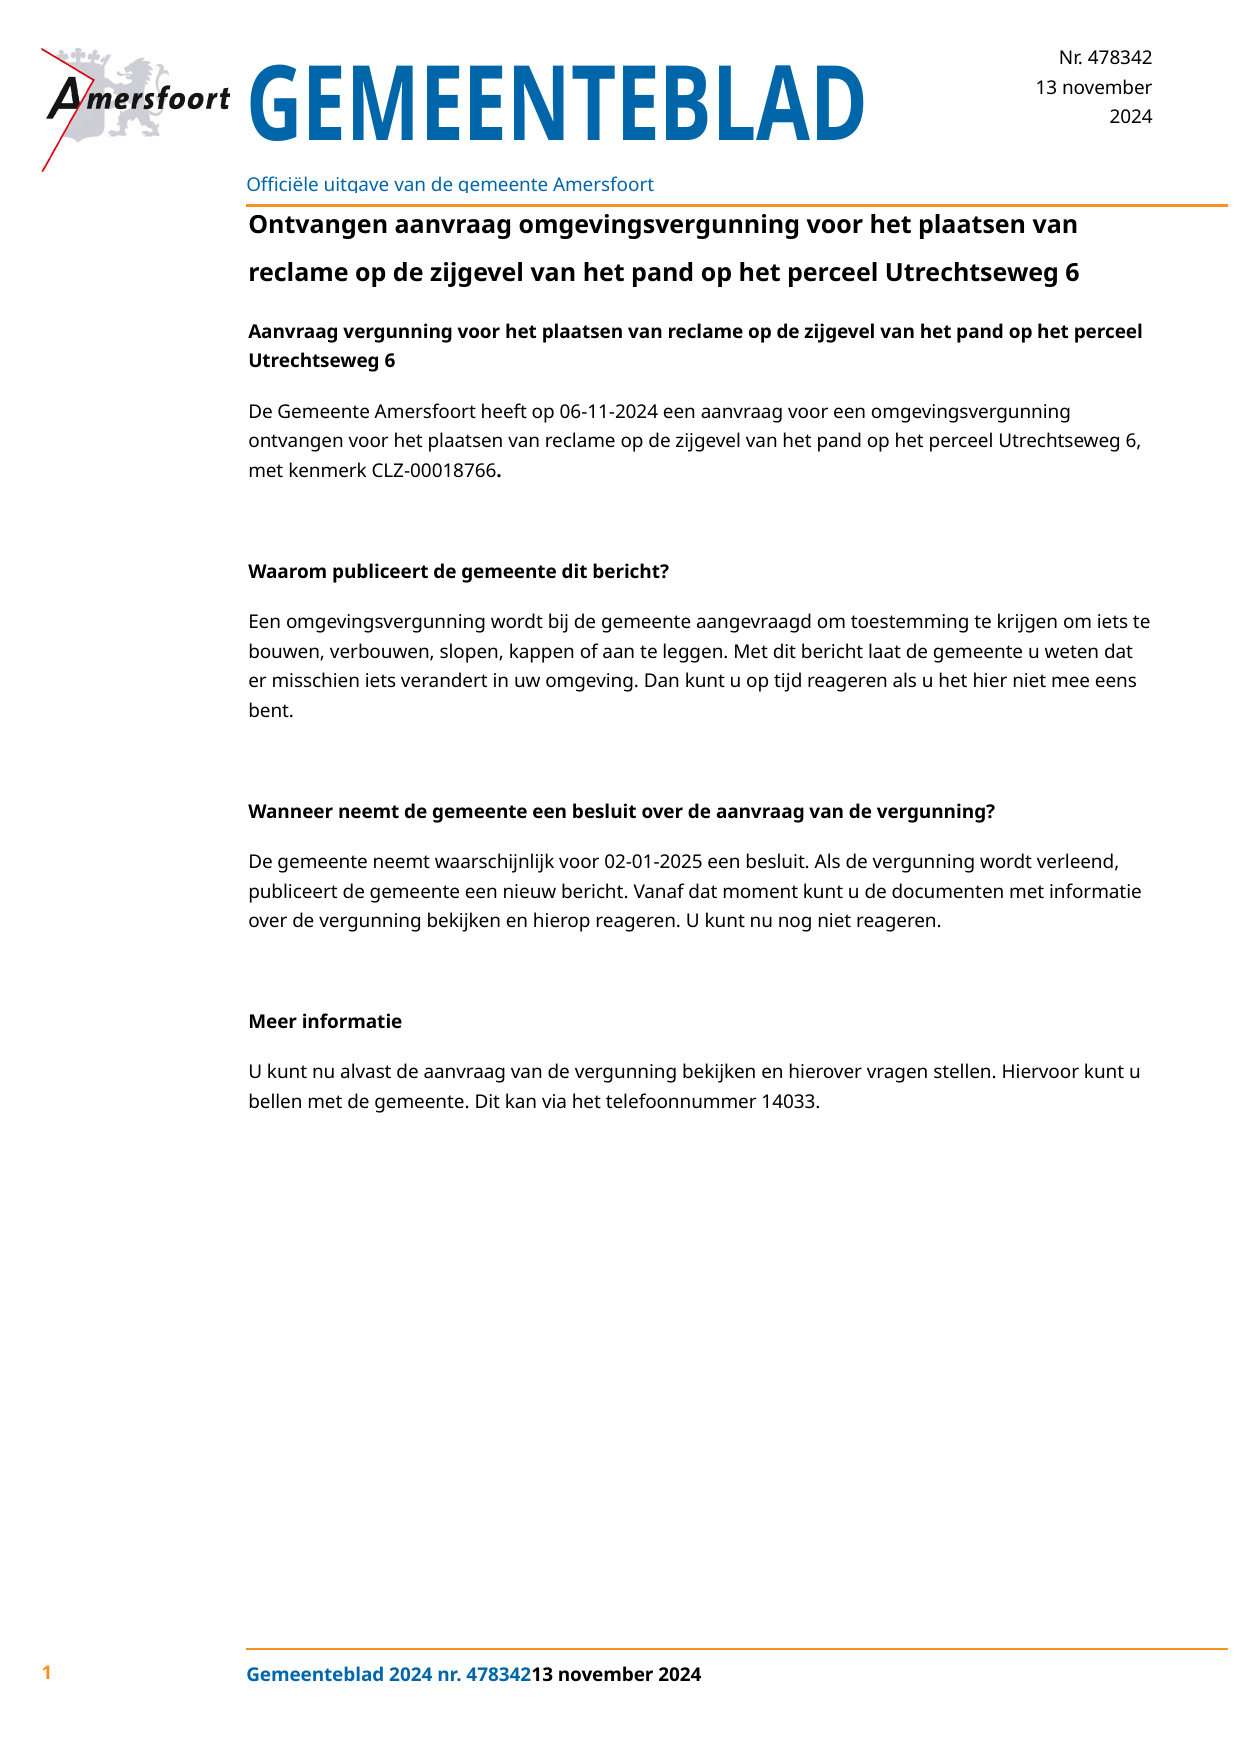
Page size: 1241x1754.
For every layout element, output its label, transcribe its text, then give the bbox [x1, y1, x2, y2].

text Aanvraag vergunning voor het plaatsen van reclame op de zijgevel van het pand op het perceel Utrechtseweg 6 [248, 318, 1152, 373]
text Waarom publiceert de gemeente dit bericht? [248, 558, 1152, 584]
text Meer informatie [248, 1008, 1152, 1034]
picture [41, 47, 231, 172]
text Een omgevingsvergunning wordt bij de gemeente aangevraagd om toestemming te krijgen om iets te bouwen, verbouwen, slopen, kappen of aan te leggen. Met dit bericht laat de gemeente u weten dat er misschien iets verandert in uw omgeving. Dan kunt u op tijd reageren als u het hier niet mee eens bent. [248, 608, 1152, 723]
text De Gemeente Amersfoort heeft op 06-11-2024 een aanvraag voor een omgevingsvergunning ontvangen voor het plaatsen van reclame op de zijgevel van het pand op het perceel Utrechtseweg 6, met kenmerk CLZ-00018766. [248, 398, 1152, 483]
text Wanneer neemt de gemeente een besluit over de aanvraag van de vergunning? [248, 798, 1152, 824]
text U kunt nu alvast de aanvraag van de vergunning bekijken en hierover vragen stellen. Hiervoor kunt u bellen met de gemeente. Dit kan via het telefoonnummer 14033. [248, 1059, 1152, 1114]
text De gemeente neemt waarschijnlijk voor 02-01-2025 een besluit. Als de vergunning wordt verleend, publiceert de gemeente een nieuw bericht. Vanaf dat moment kunt u de documenten met informatie over de vergunning bekijken en hierop reageren. U kunt nu nog niet reageren. [248, 848, 1152, 933]
text Ontvangen aanvraag omgevingsvergunning voor het plaatsen van reclame op de zijgevel van het pand op het perceel Utrechtseweg 6 [248, 207, 1152, 288]
